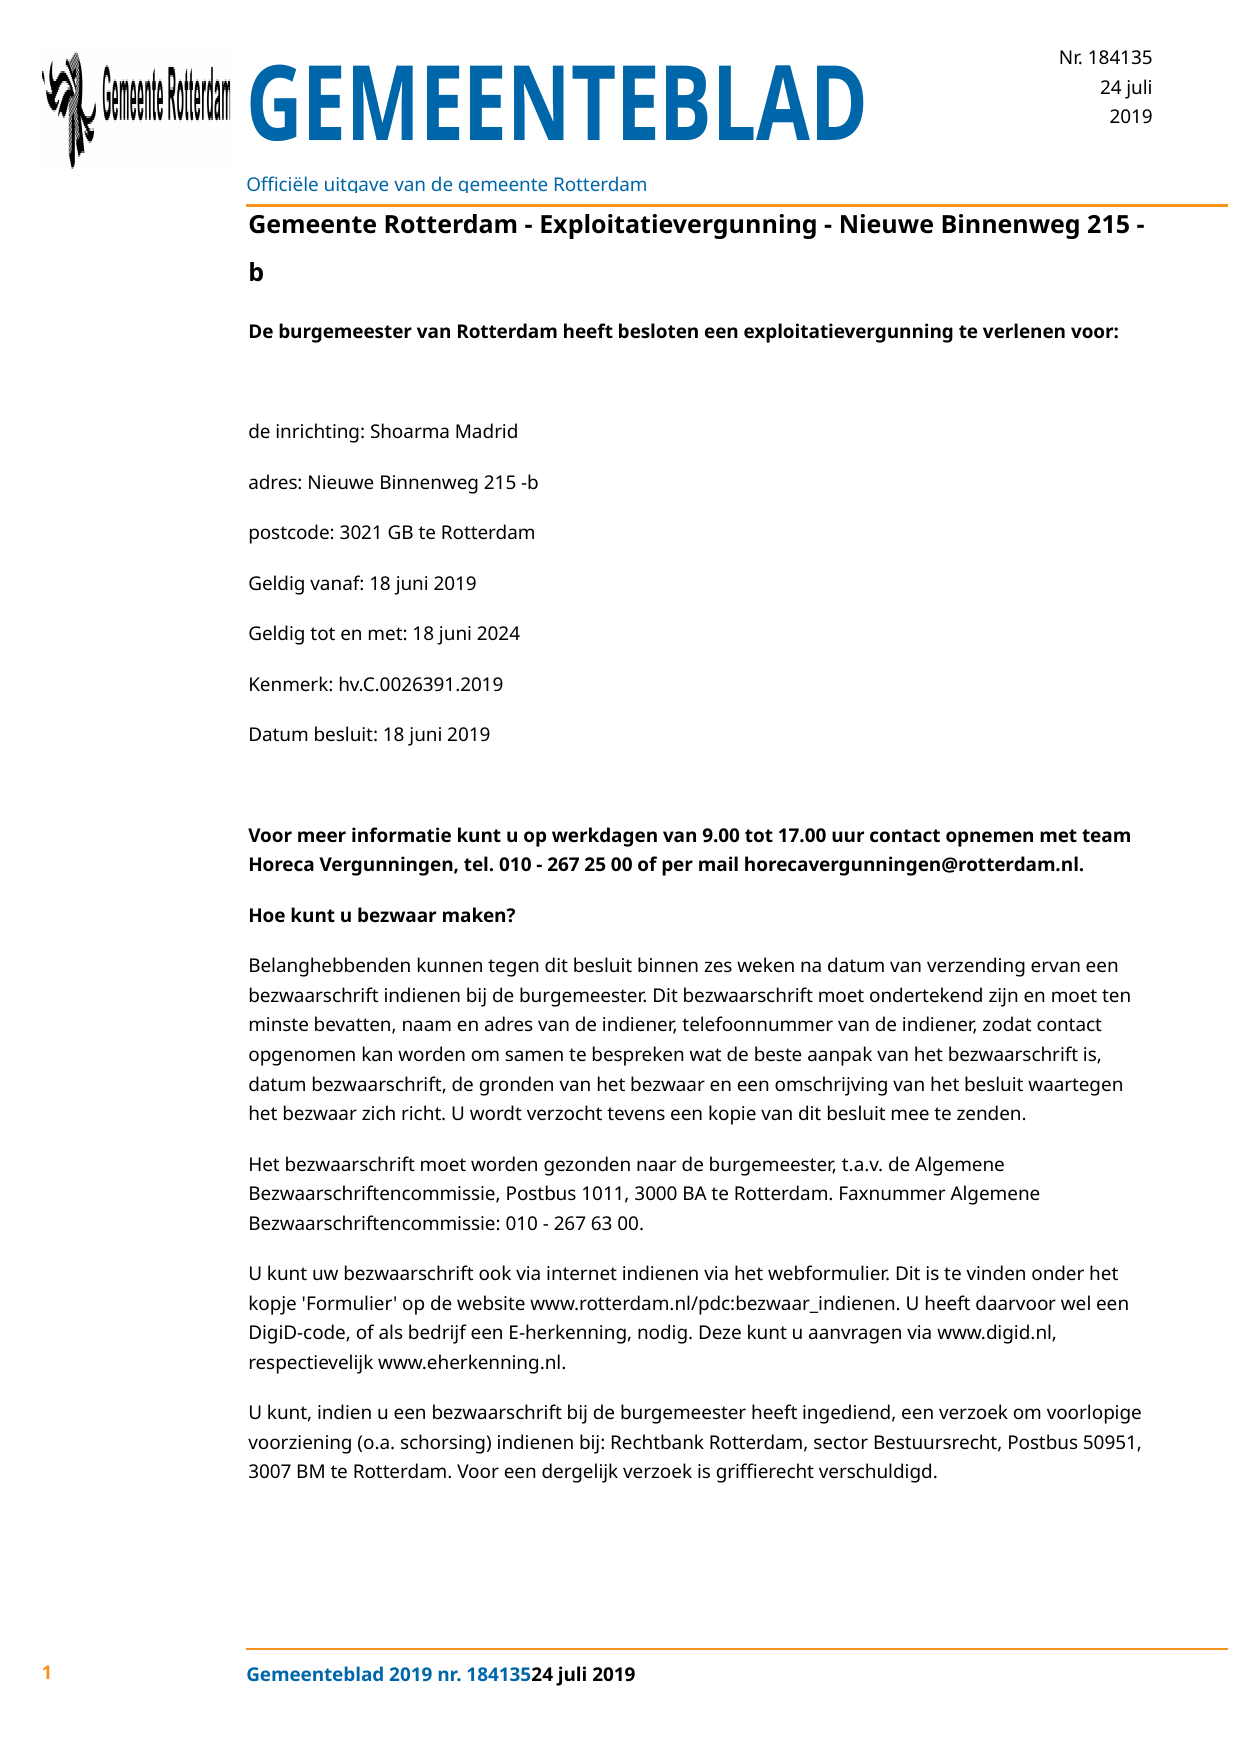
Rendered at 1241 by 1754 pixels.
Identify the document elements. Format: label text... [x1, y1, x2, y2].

text Geldig tot en met: 18 juni 2024 [248, 620, 1152, 646]
text De burgemeester van Rotterdam heeft besloten een exploitatievergunning te verlenen voor: [248, 318, 1152, 344]
text Kenmerk: hv.C.0026391.2019 [248, 671, 1152, 697]
text postcode: 3021 GB te Rotterdam [248, 519, 1152, 545]
picture [41, 47, 231, 172]
text Geldig vanaf: 18 juni 2019 [248, 570, 1152, 596]
text U kunt, indien u een bezwaarschrift bij de burgemeester heeft ingediend, een verzoek om voorlopige voorziening (o.a. schorsing) indienen bij: Rechtbank Rotterdam, sector Bestuursrecht, Postbus 50951, 3007 BM te Rotterdam. Voor een dergelijk verzoek is griffierecht verschuldigd. [248, 1399, 1152, 1484]
text Voor meer informatie kunt u op werkdagen van 9.00 tot 17.00 uur contact opnemen met team Horeca Vergunningen, tel. 010 - 267 25 00 of per mail horecavergunningen@rotterdam.nl. [248, 822, 1152, 877]
text Datum besluit: 18 juni 2019 [248, 721, 1152, 747]
text de inrichting: Shoarma Madrid [248, 419, 1152, 444]
text U kunt uw bezwaarschrift ook via internet indienen via het webformulier. Dit is te vinden onder het kopje 'Formulier' op de website www.rotterdam.nl/pdc:bezwaar_indienen. U heeft daarvoor wel een DigiD-code, of als bedrijf een E-herkenning, nodig. Deze kunt u aanvragen via www.digid.nl, respectievelijk www.eherkenning.nl. [248, 1260, 1152, 1375]
text Gemeente Rotterdam - Exploitatievergunning - Nieuwe Binnenweg 215 -b [248, 207, 1152, 288]
text Hoe kunt u bezwaar maken? [248, 902, 1152, 928]
text Het bezwaarschrift moet worden gezonden naar de burgemeester, t.a.v. de Algemene Bezwaarschriftencommissie, Postbus 1011, 3000 BA te Rotterdam. Faxnummer Algemene Bezwaarschriftencommissie: 010 - 267 63 00. [248, 1151, 1152, 1236]
text Belanghebbenden kunnen tegen dit besluit binnen zes weken na datum van verzending ervan een bezwaarschrift indienen bij de burgemeester. Dit bezwaarschrift moet ondertekend zijn en moet ten minste bevatten, naam en adres van de indiener, telefoonnummer van de indiener, zodat contact opgenomen kan worden om samen te bespreken wat de beste aanpak van het bezwaarschrift is, datum bezwaarschrift, de gronden van het bezwaar en een omschrijving van het besluit waartegen het bezwaar zich richt. U wordt verzocht tevens een kopie van dit besluit mee te zenden. [248, 952, 1152, 1126]
text adres: Nieuwe Binnenweg 215 -b [248, 469, 1152, 495]
